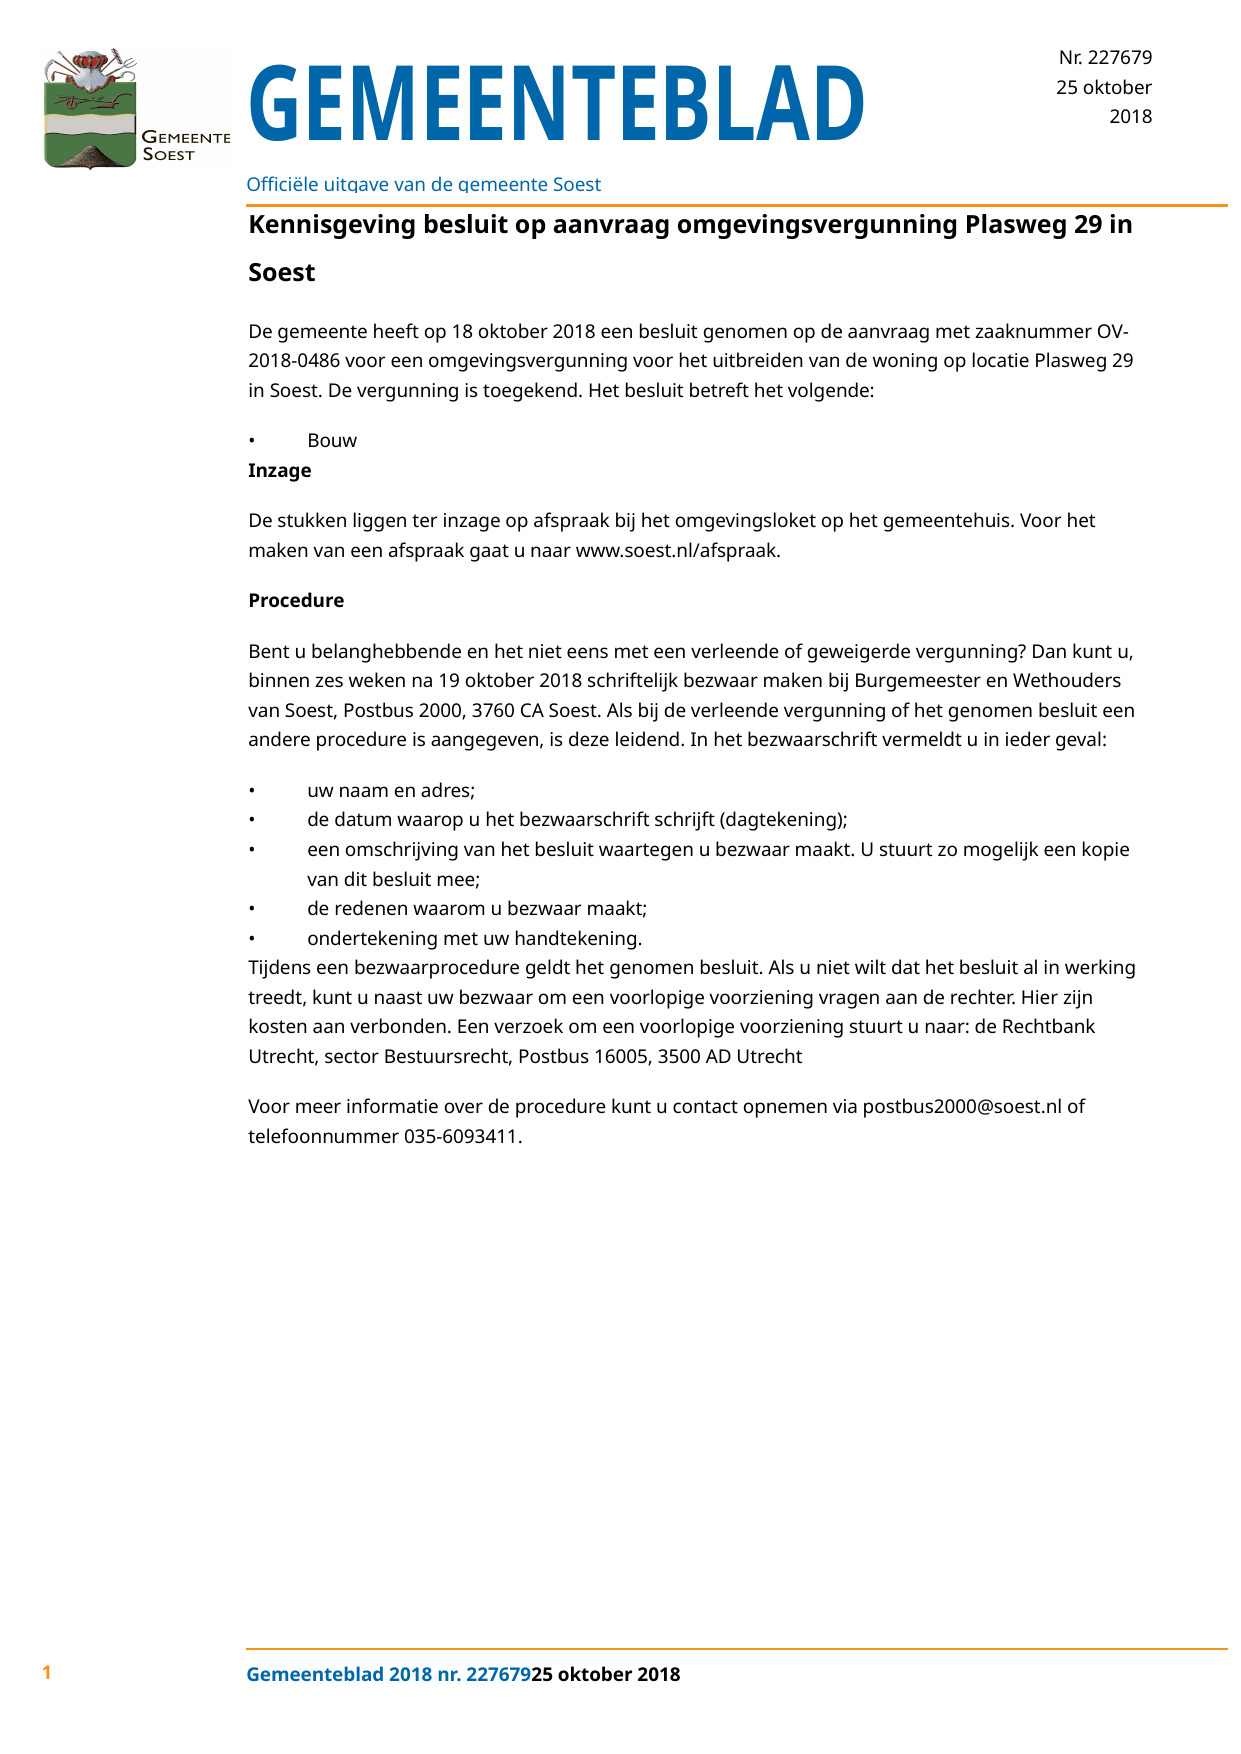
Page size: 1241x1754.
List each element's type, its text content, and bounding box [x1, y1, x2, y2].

text De gemeente heeft op 18 oktober 2018 een besluit genomen op de aanvraag met zaaknummer OV-2018-0486 voor een omgevingsvergunning voor het uitbreiden van de woning op locatie Plasweg 29 in Soest. De vergunning is toegekend. Het besluit betreft het volgende: [248, 318, 1152, 403]
text Voor meer informatie over de procedure kunt u contact opnemen via postbus2000@soest.nl of telefoonnummer 035-6093411. [248, 1094, 1152, 1149]
list de datum waarop u het bezwaarschrift schrijft (dagtekening); [248, 807, 1152, 832]
text Kennisgeving besluit op aanvraag omgevingsvergunning Plasweg 29 in Soest [248, 207, 1152, 288]
text Bent u belanghebbende en het niet eens met een verleende of geweigerde vergunning? Dan kunt u, binnen zes weken na 19 oktober 2018 schriftelijk bezwaar maken bij Burgemeester en Wethouders van Soest, Postbus 2000, 3760 CA Soest. Als bij de verleende vergunning of het genomen besluit een andere procedure is aangegeven, is deze leidend. In het bezwaarschrift vermeldt u in ieder geval: [248, 638, 1152, 752]
list Bouw [248, 427, 1152, 453]
list de redenen waarom u bezwaar maakt; [248, 895, 1152, 921]
text Inzage [248, 457, 1152, 483]
list een omschrijving van het besluit waartegen u bezwaar maakt. U stuurt zo mogelijk een kopie van dit besluit mee; [248, 836, 1152, 892]
text De stukken liggen ter inzage op afspraak bij het omgevingsloket op het gemeentehuis. Voor het maken van een afspraak gaat u naar www.soest.nl/afspraak. [248, 507, 1152, 563]
list ondertekening met uw handtekening. [248, 925, 1152, 951]
text Procedure [248, 587, 1152, 613]
picture [41, 47, 231, 172]
list uw naam en adres; [248, 777, 1152, 803]
text Tijdens een bezwaarprocedure geldt het genomen besluit. Als u niet wilt dat het besluit al in werking treedt, kunt u naast uw bezwaar om een voorlopige voorziening vragen aan de rechter. Hier zijn kosten aan verbonden. Een verzoek om een voorlopige voorziening stuurt u naar: de Rechtbank Utrecht, sector Bestuursrecht, Postbus 16005, 3500 AD Utrecht [248, 954, 1152, 1069]
